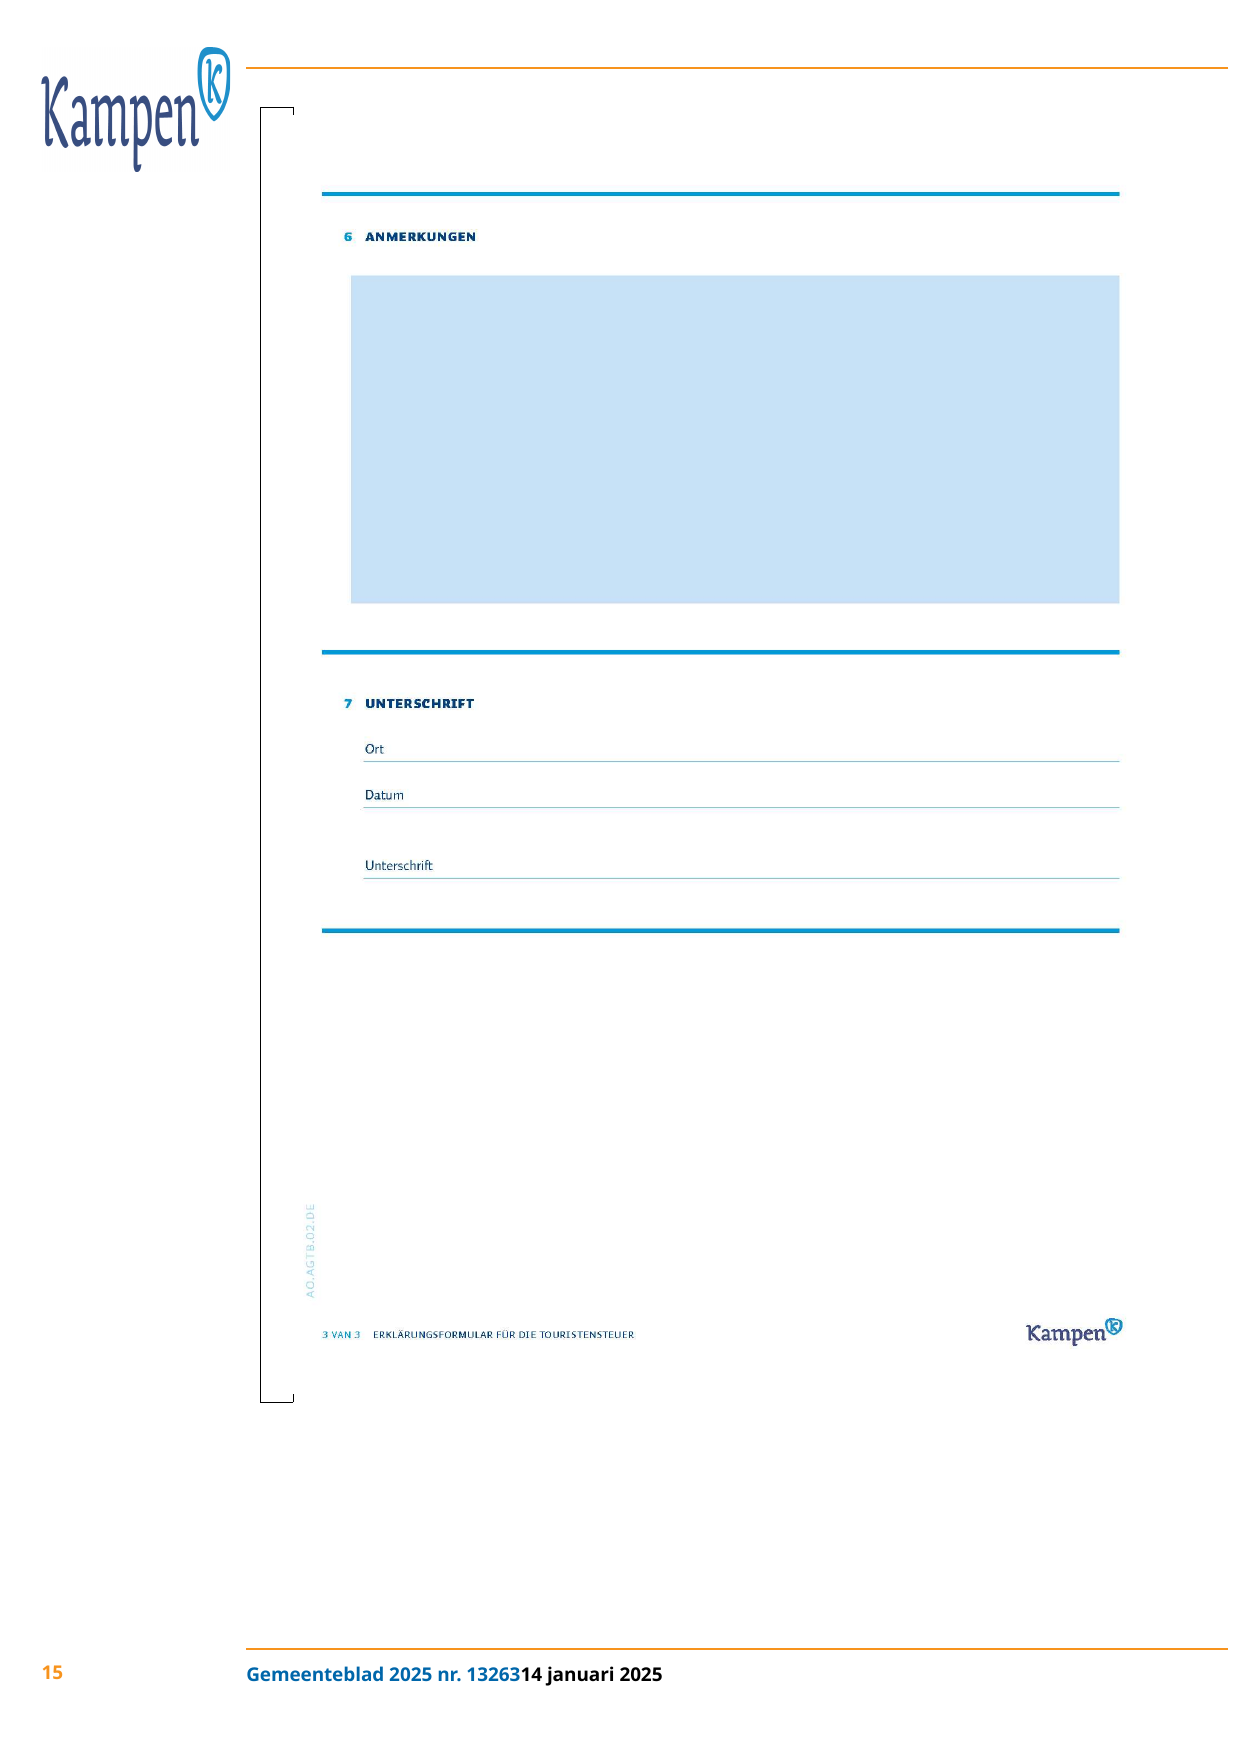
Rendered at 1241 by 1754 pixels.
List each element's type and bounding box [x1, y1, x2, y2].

picture [268, 115, 1173, 1394]
picture [41, 47, 231, 172]
